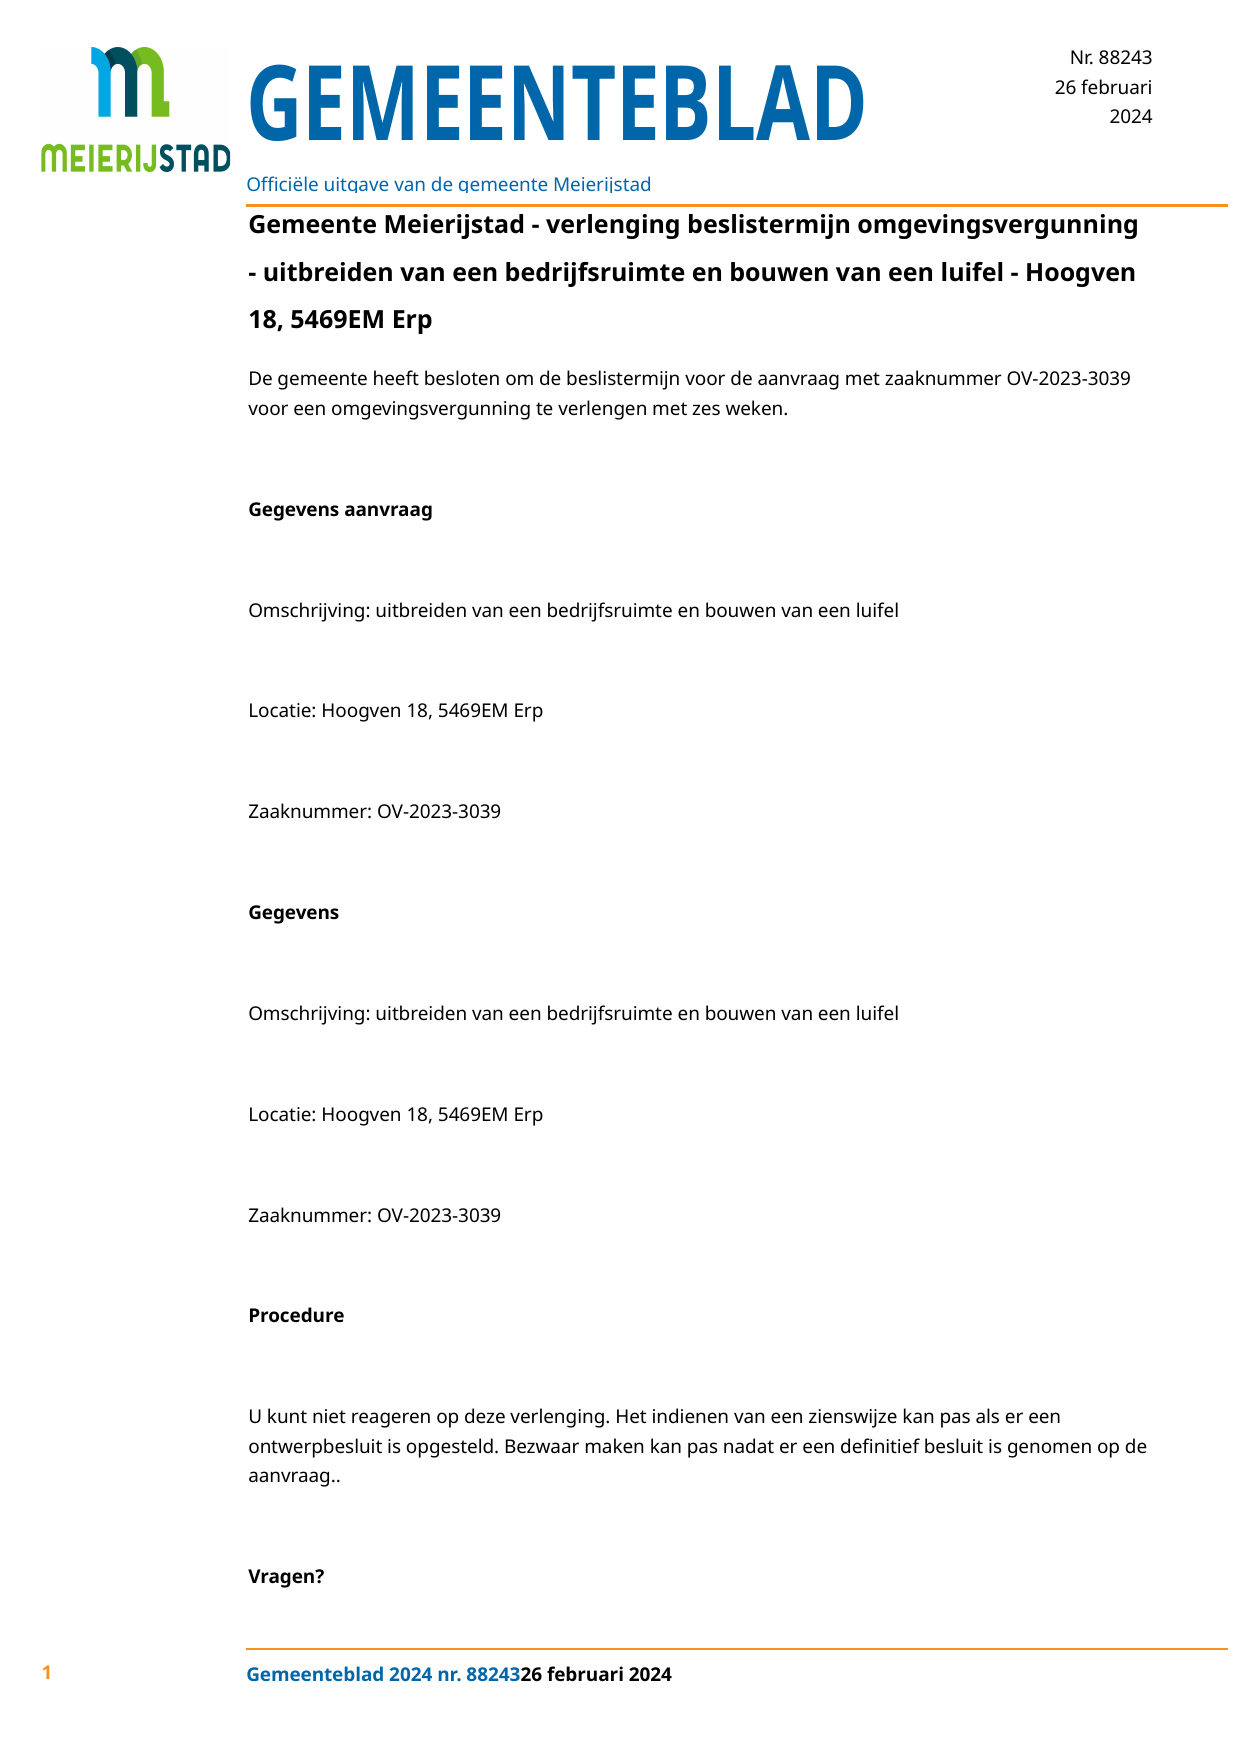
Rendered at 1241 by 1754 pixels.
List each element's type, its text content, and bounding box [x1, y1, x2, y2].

text Gegevens [248, 899, 1152, 925]
text Zaaknummer: OV-2023-3039 [248, 1202, 1152, 1227]
text Gemeente Meierijstad - verlenging beslistermijn omgevingsvergunning - uitbreiden van een bedrijfsruimte en bouwen van een luifel - Hoogven 18, 5469EM Erp [248, 207, 1152, 336]
text Locatie: Hoogven 18, 5469EM Erp [248, 698, 1152, 723]
text Omschrijving: uitbreiden van een bedrijfsruimte en bouwen van een luifel [248, 597, 1152, 622]
text Gegevens aanvraag [248, 496, 1152, 522]
text Locatie: Hoogven 18, 5469EM Erp [248, 1101, 1152, 1127]
text U kunt niet reageren op deze verlenging. Het indienen van een zienswijze kan pas als er een ontwerpbesluit is opgesteld. Bezwaar maken kan pas nadat er een definitief besluit is genomen op de aanvraag.. [248, 1403, 1152, 1488]
picture [41, 47, 231, 172]
text Zaaknummer: OV-2023-3039 [248, 798, 1152, 824]
text De gemeente heeft besloten om de beslistermijn voor de aanvraag met zaaknummer OV-2023-3039 voor een omgevingsvergunning te verlengen met zes weken. [248, 366, 1152, 421]
text Vragen? [248, 1563, 1152, 1589]
text Omschrijving: uitbreiden van een bedrijfsruimte en bouwen van een luifel [248, 1000, 1152, 1026]
text Procedure [248, 1303, 1152, 1328]
